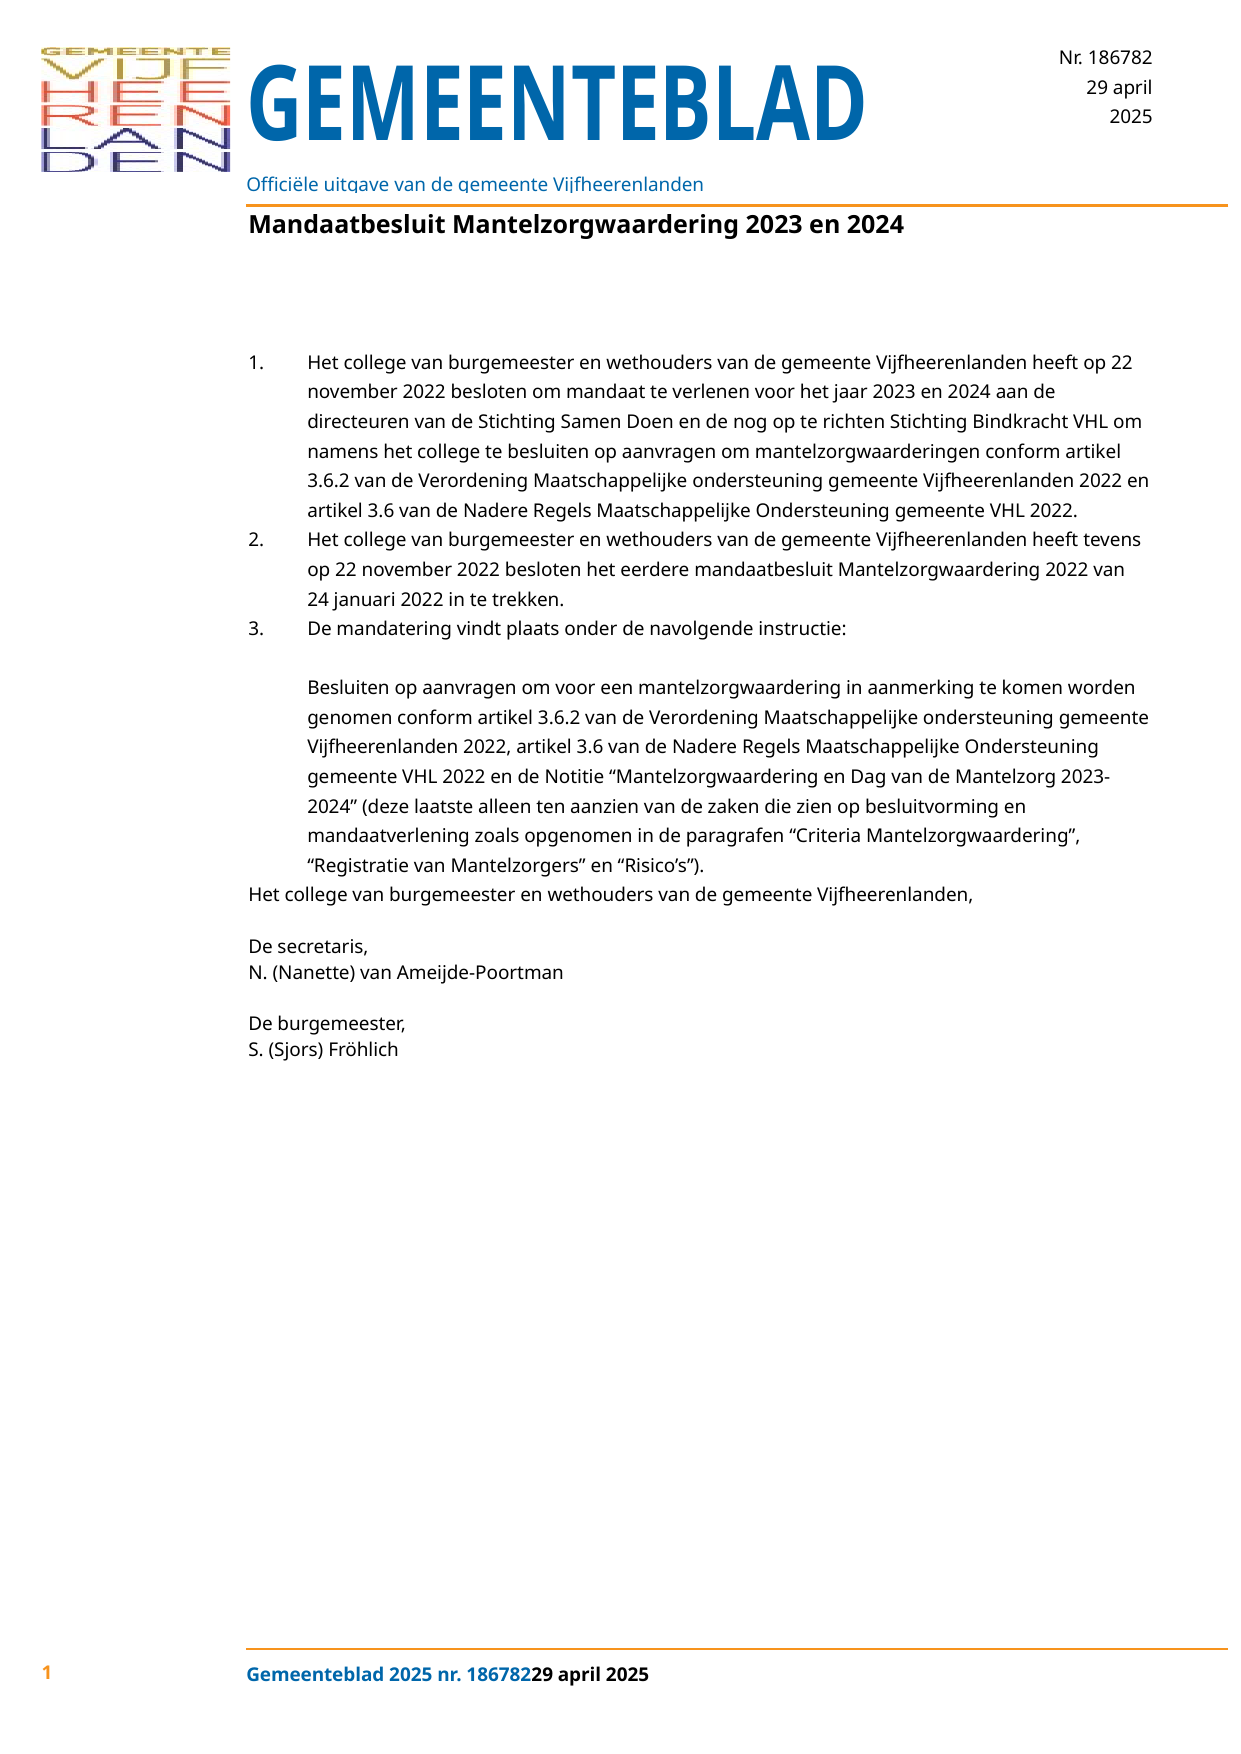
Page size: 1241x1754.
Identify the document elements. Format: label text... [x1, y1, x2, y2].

picture [41, 47, 231, 172]
list Het college van burgemeester en wethouders van de gemeente Vijfheerenlanden heeft tevens op 22 november 2022 besloten het eerdere mandaatbesluit Mantelzorgwaardering 2022 van 24 januari 2022 in te trekken. [248, 527, 1152, 612]
text De secretaris, [248, 933, 1152, 959]
list Het college van burgemeester en wethouders van de gemeente Vijfheerenlanden heeft op 22 november 2022 besloten om mandaat te verlenen voor het jaar 2023 en 2024 aan de directeuren van de Stichting Samen Doen en de nog op te richten Stichting Bindkracht VHL om namens het college te besluiten op aanvragen om mantelzorgwaarderingen conform artikel 3.6.2 van de Verordening Maatschappelijke ondersteuning gemeente Vijfheerenlanden 2022 en artikel 3.6 van de Nadere Regels Maatschappelijke Ondersteuning gemeente VHL 2022. [248, 349, 1152, 523]
text Het college van burgemeester en wethouders van de gemeente Vijfheerenlanden, [248, 882, 1152, 907]
text N. (Nanette) van Ameijde-Poortman [248, 959, 1152, 984]
list De mandatering vindt plaats onder de navolgende instructie: [248, 615, 1152, 641]
text S. (Sjors) Fröhlich [248, 1036, 1152, 1062]
text De burgemeester, [248, 1010, 1152, 1036]
text Mandaatbesluit Mantelzorgwaardering 2023 en 2024 [248, 207, 1152, 241]
list Besluiten op aanvragen om voor een mantelzorgwaardering in aanmerking te komen worden genomen conform artikel 3.6.2 van de Verordening Maatschappelijke ondersteuning gemeente Vijfheerenlanden 2022, artikel 3.6 van de Nadere Regels Maatschappelijke Ondersteuning gemeente VHL 2022 en de Notitie “Mantelzorgwaardering en Dag van de Mantelzorg 2023-2024” (deze laatste alleen ten aanzien van de zaken die zien op besluitvorming en mandaatverlening zoals opgenomen in de paragrafen “Criteria Mantelzorgwaardering”, “Registratie van Mantelzorgers” en “Risico’s”). [248, 674, 1152, 878]
